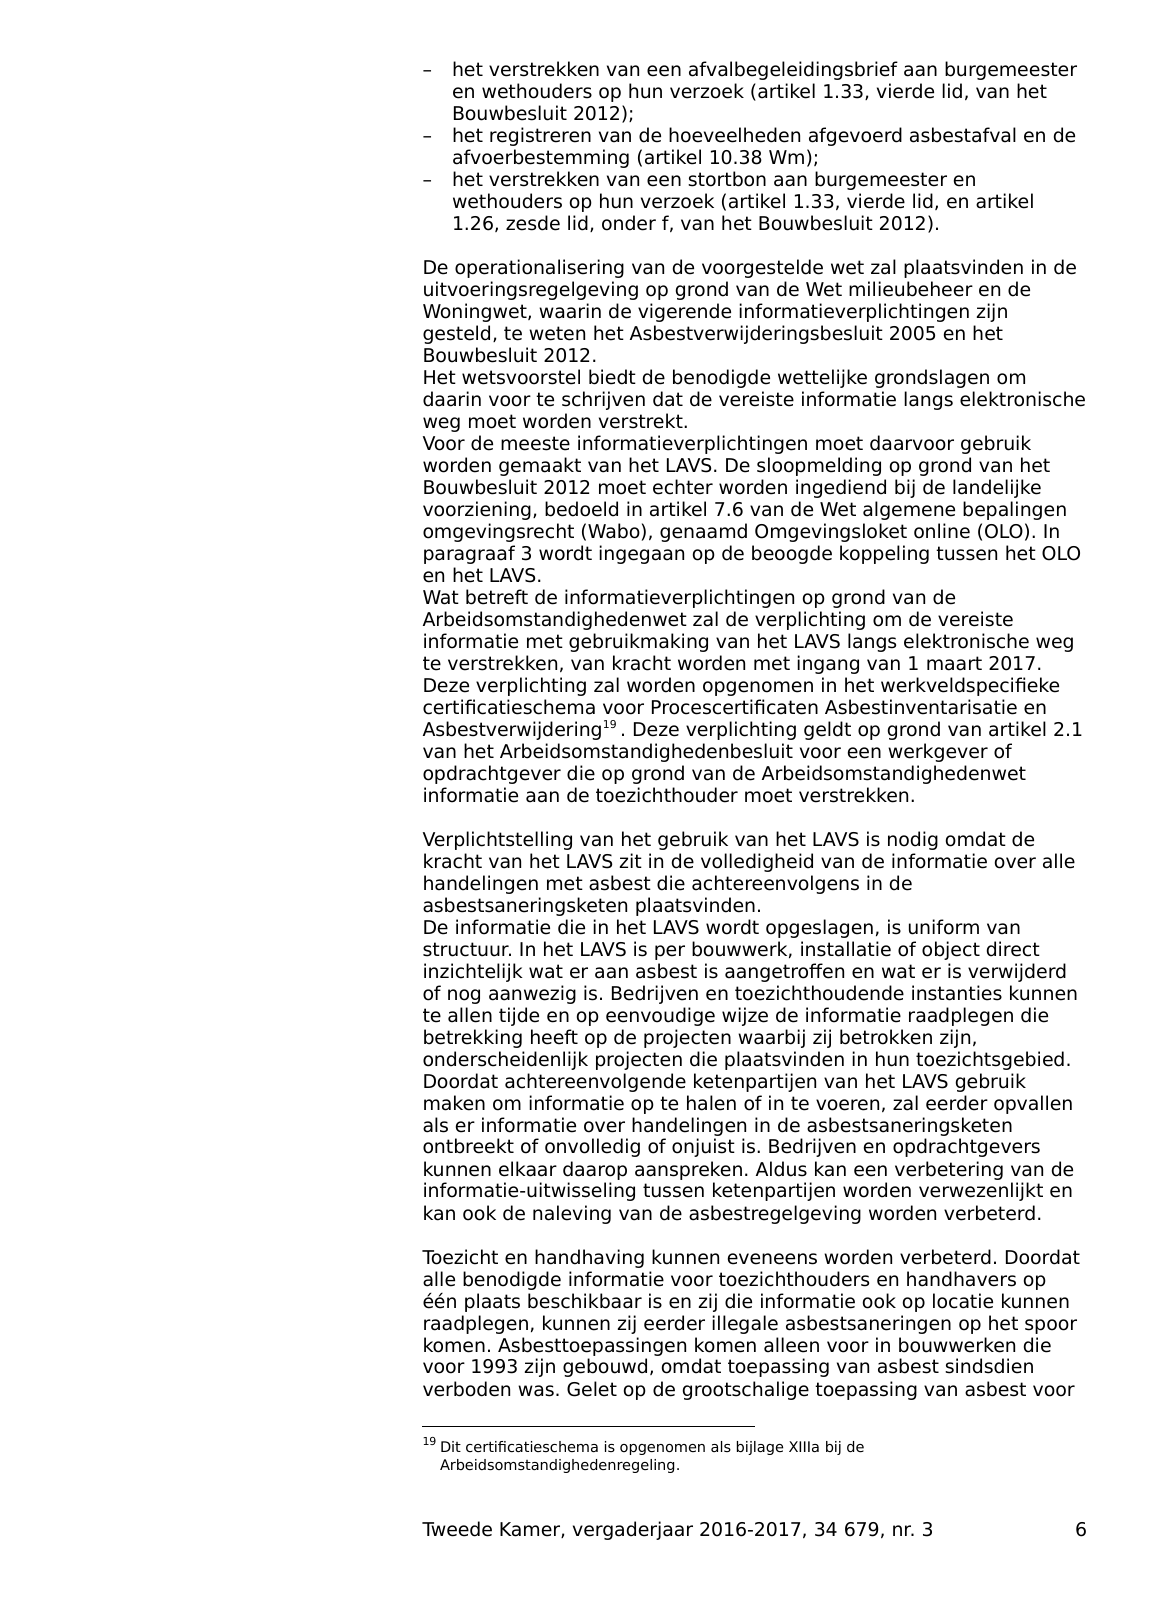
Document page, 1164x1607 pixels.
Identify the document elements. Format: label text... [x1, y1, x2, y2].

text – het verstrekken van een afvalbegeleidingsbrief aan burgemeester en wethouders op hun verzoek (artikel 1.33, vierde lid, van het Bouwbesluit 2012); [422, 59, 1087, 125]
text De operationalisering van de voorgestelde wet zal plaatsvinden in de uitvoeringsregelgeving op grond van de Wet milieubeheer en de Woningwet, waarin de vigerende informatieverplichtingen zijn gesteld, te weten het Asbestverwijderingsbesluit 2005 en het Bouwbesluit 2012. [422, 257, 1087, 367]
text Dit certificatieschema is opgenomen als bijlage XIIIa bij de Arbeidsomstandighedenregeling. [422, 1435, 1087, 1474]
text Het wetsvoorstel biedt de benodigde wettelijke grondslagen om daarin voor te schrijven dat de vereiste informatie langs elektronische weg moet worden verstrekt. [422, 367, 1087, 433]
text Voor de meeste informatieverplichtingen moet daarvoor gebruik worden gemaakt van het LAVS. De sloopmelding op grond van het Bouwbesluit 2012 moet echter worden ingediend bij de landelijke voorziening, bedoeld in artikel 7.6 van de Wet algemene bepalingen omgevingsrecht (Wabo), genaamd Omgevingsloket online (OLO). In paragraaf 3 wordt ingegaan op de beoogde koppeling tussen het OLO en het LAVS. [422, 433, 1087, 587]
text – het registreren van de hoeveelheden afgevoerd asbestafval en de afvoerbestemming (artikel 10.38 Wm); [422, 125, 1087, 169]
text Verplichtstelling van het gebruik van het LAVS is nodig omdat de kracht van het LAVS zit in de volledigheid van de informatie over alle handelingen met asbest die achtereenvolgens in de asbestsaneringsketen plaatsvinden. [422, 829, 1087, 917]
text Toezicht en handhaving kunnen eveneens worden verbeterd. Doordat alle benodigde informatie voor toezichthouders en handhavers op één plaats beschikbaar is en zij die informatie ook op locatie kunnen raadplegen, kunnen zij eerder illegale asbestsaneringen op het spoor komen. Asbesttoepassingen komen alleen voor in bouwwerken die voor 1993 zijn gebouwd, omdat toepassing van asbest sindsdien verboden was. Gelet op de grootschalige toepassing van asbest voor [422, 1247, 1087, 1400]
text De informatie die in het LAVS wordt opgeslagen, is uniform van structuur. In het LAVS is per bouwwerk, installatie of object direct inzichtelijk wat er aan asbest is aangetroffen en wat er is verwijderd of nog aanwezig is. Bedrijven en toezichthoudende instanties kunnen te allen tijde en op eenvoudige wijze de informatie raadplegen die betrekking heeft op de projecten waarbij zij betrokken zijn, onderscheidenlijk projecten die plaatsvinden in hun toezichtsgebied. Doordat achtereenvolgende ketenpartijen van het LAVS gebruik maken om informatie op te halen of in te voeren, zal eerder opvallen als er informatie over handelingen in de asbestsaneringsketen ontbreekt of onvolledig of onjuist is. Bedrijven en opdrachtgevers kunnen elkaar daarop aanspreken. Aldus kan een verbetering van de informatie-uitwisseling tussen ketenpartijen worden verwezenlijkt en kan ook de naleving van de asbestregelgeving worden verbeterd. [422, 917, 1087, 1224]
text Wat betreft de informatieverplichtingen op grond van de Arbeidsomstandighedenwet zal de verplichting om de vereiste informatie met gebruikmaking van het LAVS langs elektronische weg te verstrekken, van kracht worden met ingang van 1 maart 2017. Deze verplichting zal worden opgenomen in het werkveldspecifieke certificatieschema voor Procescertificaten Asbestinventarisatie en Asbestverwijdering. Deze verplichting geldt op grond van artikel 2.1 van het Arbeidsomstandighedenbesluit voor een werkgever of opdrachtgever die op grond van de Arbeidsomstandighedenwet informatie aan de toezichthouder moet verstrekken. [422, 587, 1087, 807]
text – het verstrekken van een stortbon aan burgemeester en wethouders op hun verzoek (artikel 1.33, vierde lid, en artikel 1.26, zesde lid, onder f, van het Bouwbesluit 2012). [422, 169, 1087, 235]
